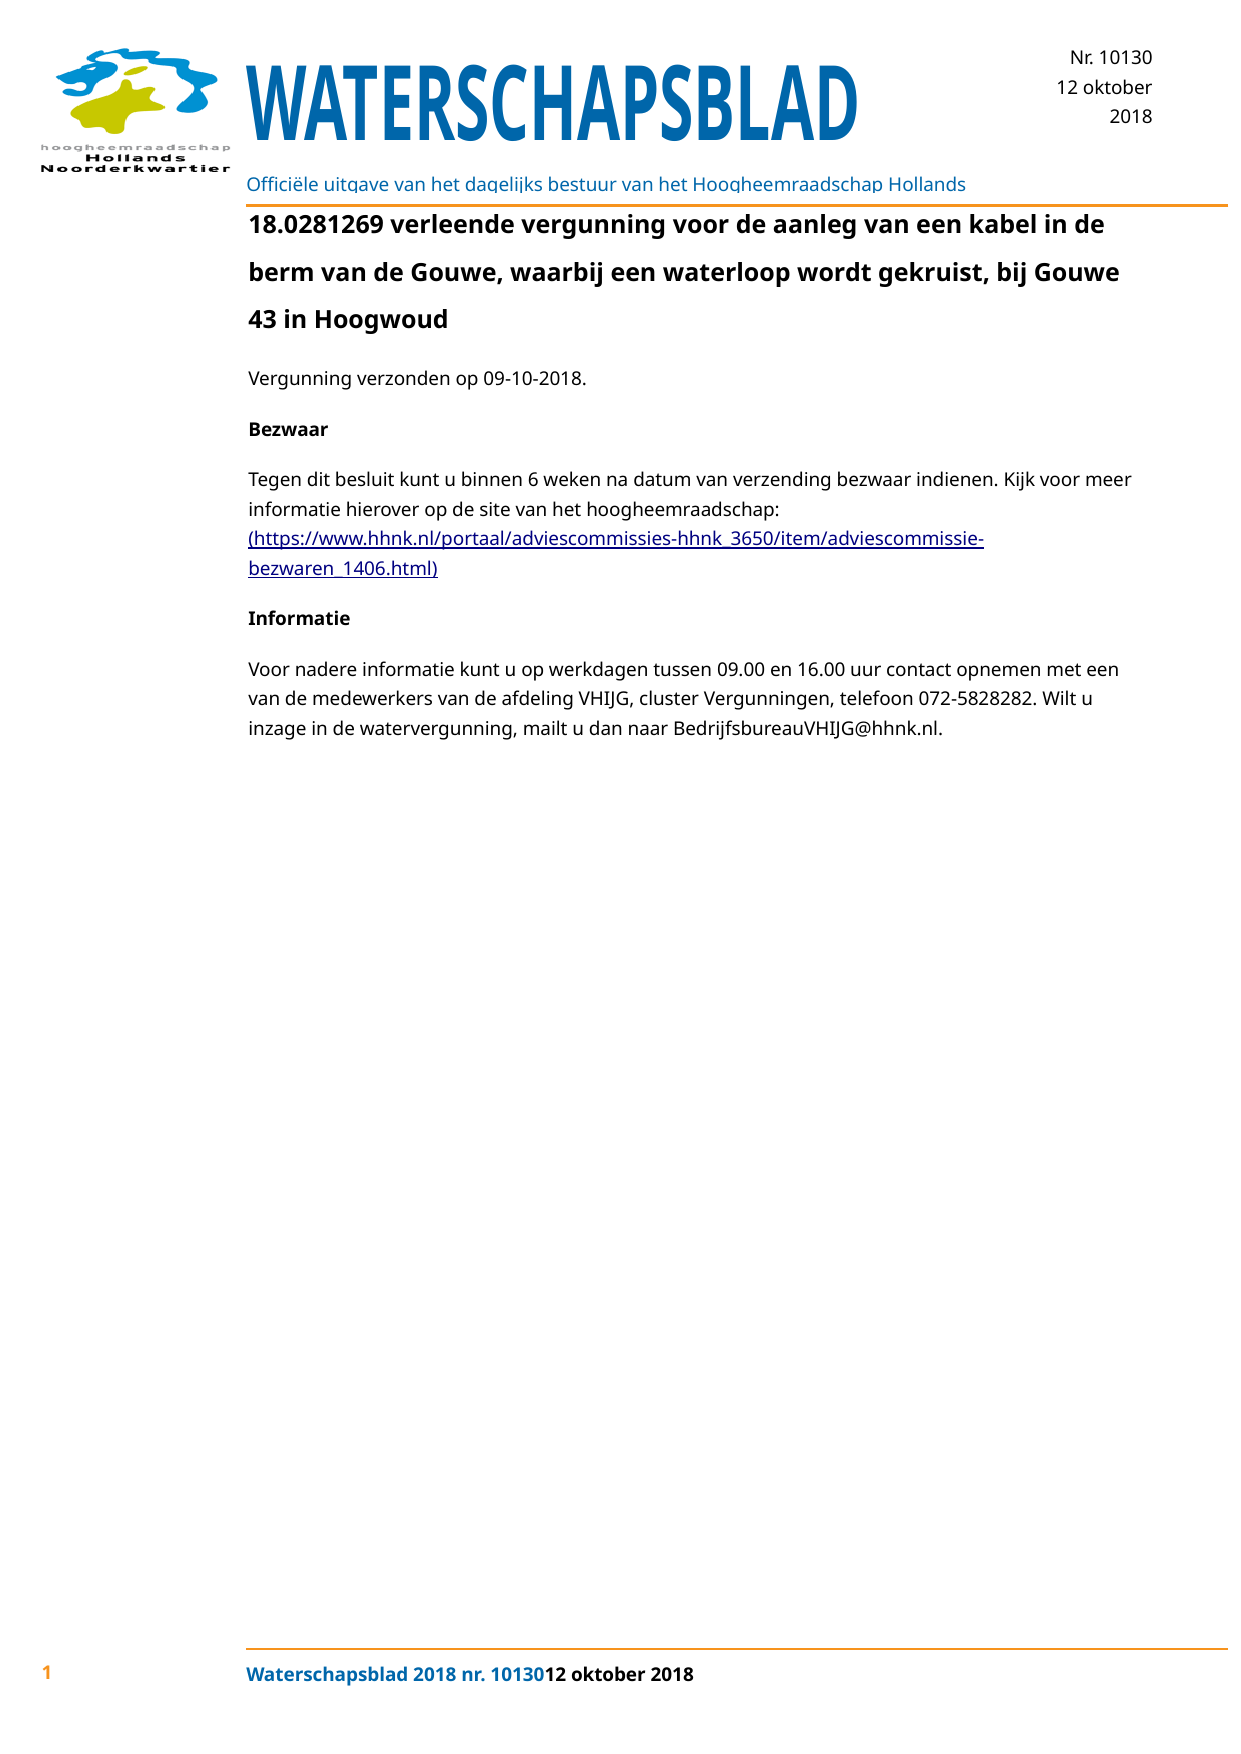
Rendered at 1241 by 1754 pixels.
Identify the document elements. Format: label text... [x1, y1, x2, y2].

text Informatie [248, 606, 1152, 631]
text 18.0281269 verleende vergunning voor de aanleg van een kabel in de berm van de Gouwe, waarbij een waterloop wordt gekruist, bij Gouwe 43 in Hoogwoud [248, 207, 1152, 336]
text Tegen dit besluit kunt u binnen 6 weken na datum van verzending bezwaar indienen. Kijk voor meer informatie hierover op de site van het hoogheemraadschap: (https://www.hhnk.nl/portaal/adviescommissies-hhnk_3650/item/adviescommissie-bezwaren_1406.html) [248, 466, 1152, 581]
text Vergunning verzonden op 09-10-2018. [248, 366, 1152, 391]
text Voor nadere informatie kunt u op werkdagen tussen 09.00 en 16.00 uur contact opnemen met een van de medewerkers van de afdeling VHIJG, cluster Vergunningen, telefoon 072-5828282. Wilt u inzage in de watervergunning, mailt u dan naar BedrijfsbureauVHIJG@hhnk.nl. [248, 656, 1152, 741]
text Bezwaar [248, 416, 1152, 442]
picture [41, 47, 231, 172]
